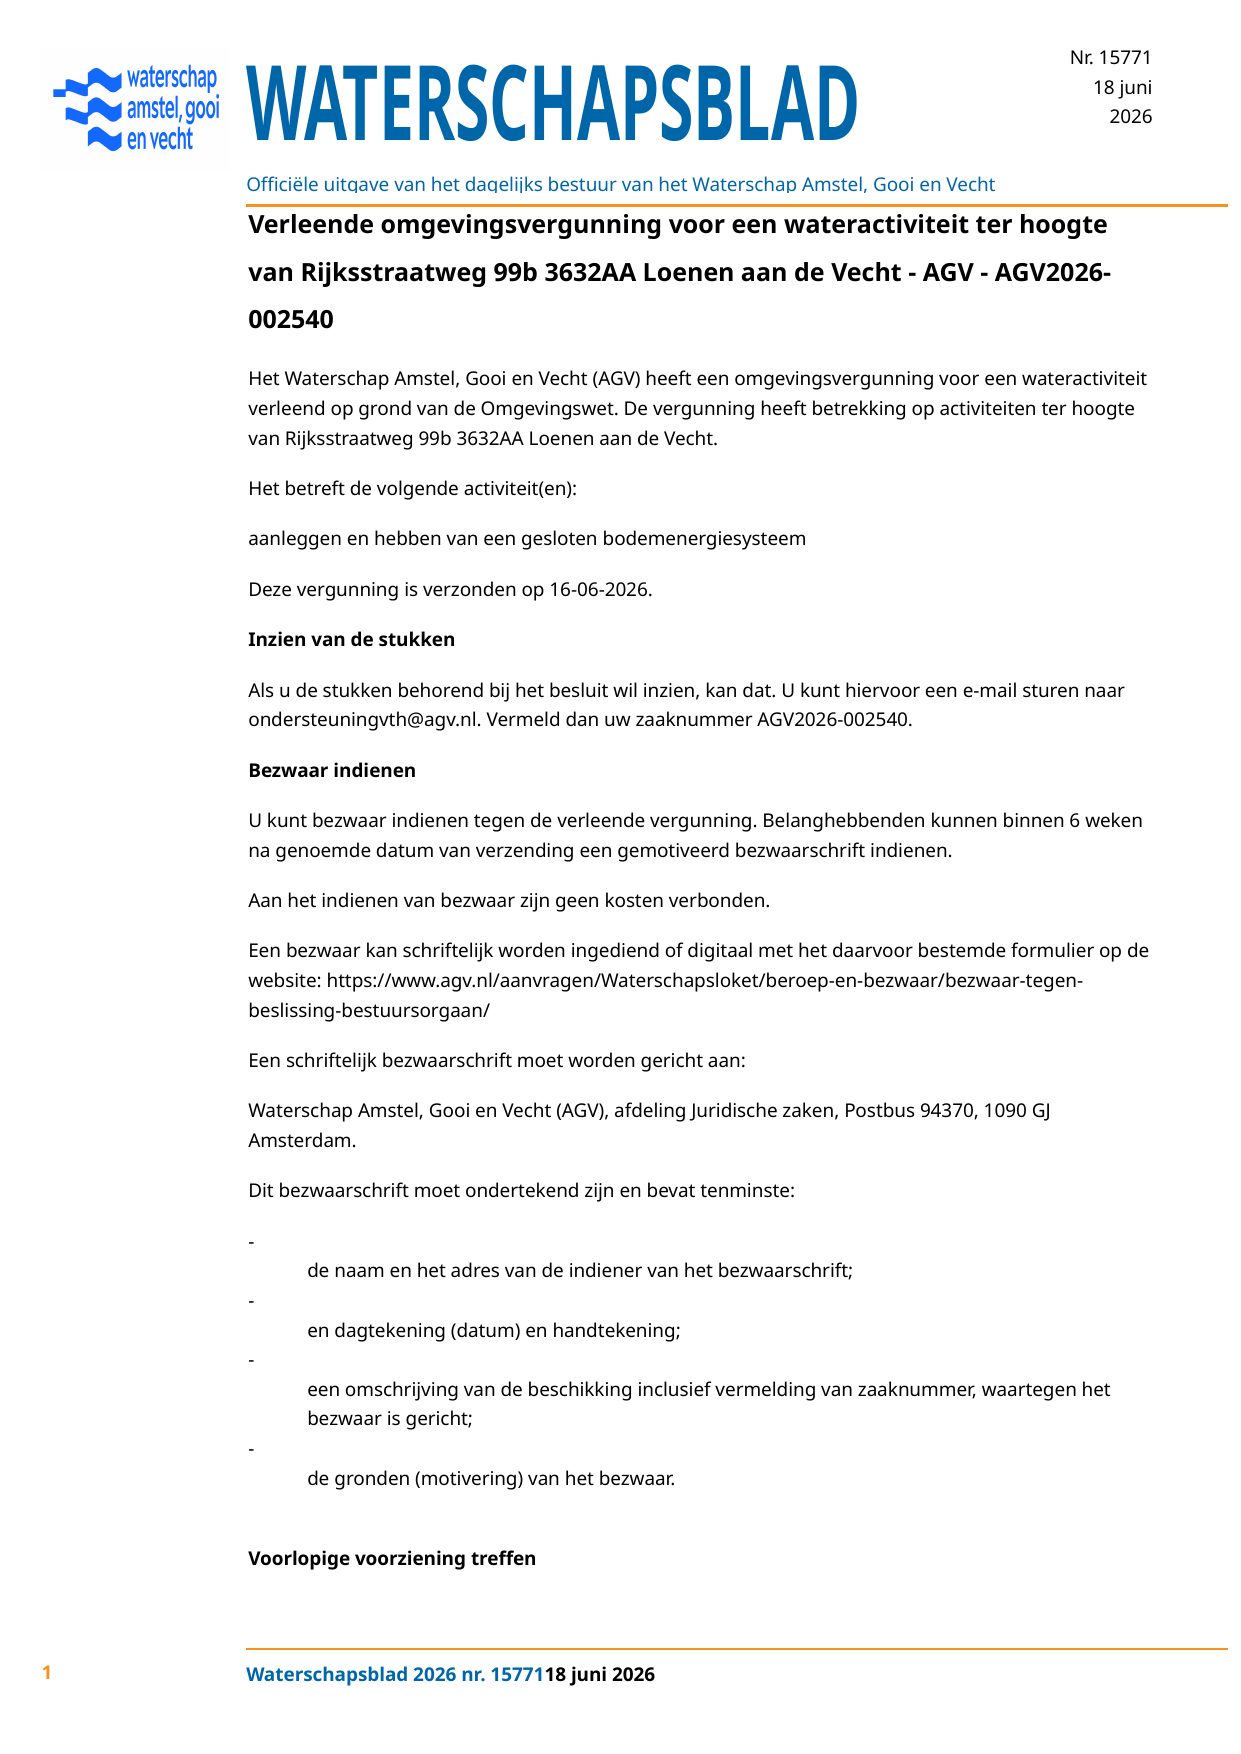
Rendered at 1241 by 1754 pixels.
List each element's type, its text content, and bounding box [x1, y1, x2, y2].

list een omschrijving van de beschikking inclusief vermelding van zaaknummer, waartegen het bezwaar is gericht; [248, 1376, 1152, 1431]
text Dit bezwaarschrift moet ondertekend zijn en bevat tenminste: [248, 1178, 1152, 1203]
text U kunt bezwaar indienen tegen de verleende vergunning. Belanghebbenden kunnen binnen 6 weken na genoemde datum van verzending een gemotiveerd bezwaarschrift indienen. [248, 807, 1152, 862]
text aanleggen en hebben van een gesloten bodemenergiesysteem [248, 526, 1152, 551]
text Voorlopige voorziening treffen [248, 1545, 1152, 1570]
text Het betreft de volgende activiteit(en): [248, 475, 1152, 501]
text Verleende omgevingsvergunning voor een wateractiviteit ter hoogte van Rijksstraatweg 99b 3632AA Loenen aan de Vecht - AGV - AGV2026-002540 [248, 207, 1152, 336]
text Als u de stukken behorend bij het besluit wil inzien, kan dat. U kunt hiervoor een e-mail sturen naar ondersteuningvth@agv.nl. Vermeld dan uw zaaknummer AGV2026-002540. [248, 677, 1152, 732]
text Waterschap Amstel, Gooi en Vecht (AGV), afdeling Juridische zaken, Postbus 94370, 1090 GJ Amsterdam. [248, 1098, 1152, 1153]
list en dagtekening (datum) en handtekening; [248, 1317, 1152, 1342]
text Een bezwaar kan schriftelijk worden ingediend of digitaal met het daarvoor bestemde formulier op de website: https://www.agv.nl/aanvragen/Waterschapsloket/beroep-en-bezwaar/bezwaar-tegen-beslissing-bestuursorgaan/ [248, 938, 1152, 1022]
list de gronden (motivering) van het bezwaar. [248, 1465, 1152, 1490]
text Bezwaar indienen [248, 757, 1152, 782]
text Een schriftelijk bezwaarschrift moet worden gericht aan: [248, 1047, 1152, 1073]
list de naam en het adres van de indiener van het bezwaarschrift; [248, 1258, 1152, 1283]
picture [41, 47, 231, 172]
text Inzien van de stukken [248, 626, 1152, 652]
text Deze vergunning is verzonden op 16-06-2026. [248, 576, 1152, 602]
text Het Waterschap Amstel, Gooi en Vecht (AGV) heeft een omgevingsvergunning voor een wateractiviteit verleend op grond van de Omgevingswet. De vergunning heeft betrekking op activiteiten ter hoogte van Rijksstraatweg 99b 3632AA Loenen aan de Vecht. [248, 366, 1152, 450]
text Aan het indienen van bezwaar zijn geen kosten verbonden. [248, 887, 1152, 913]
